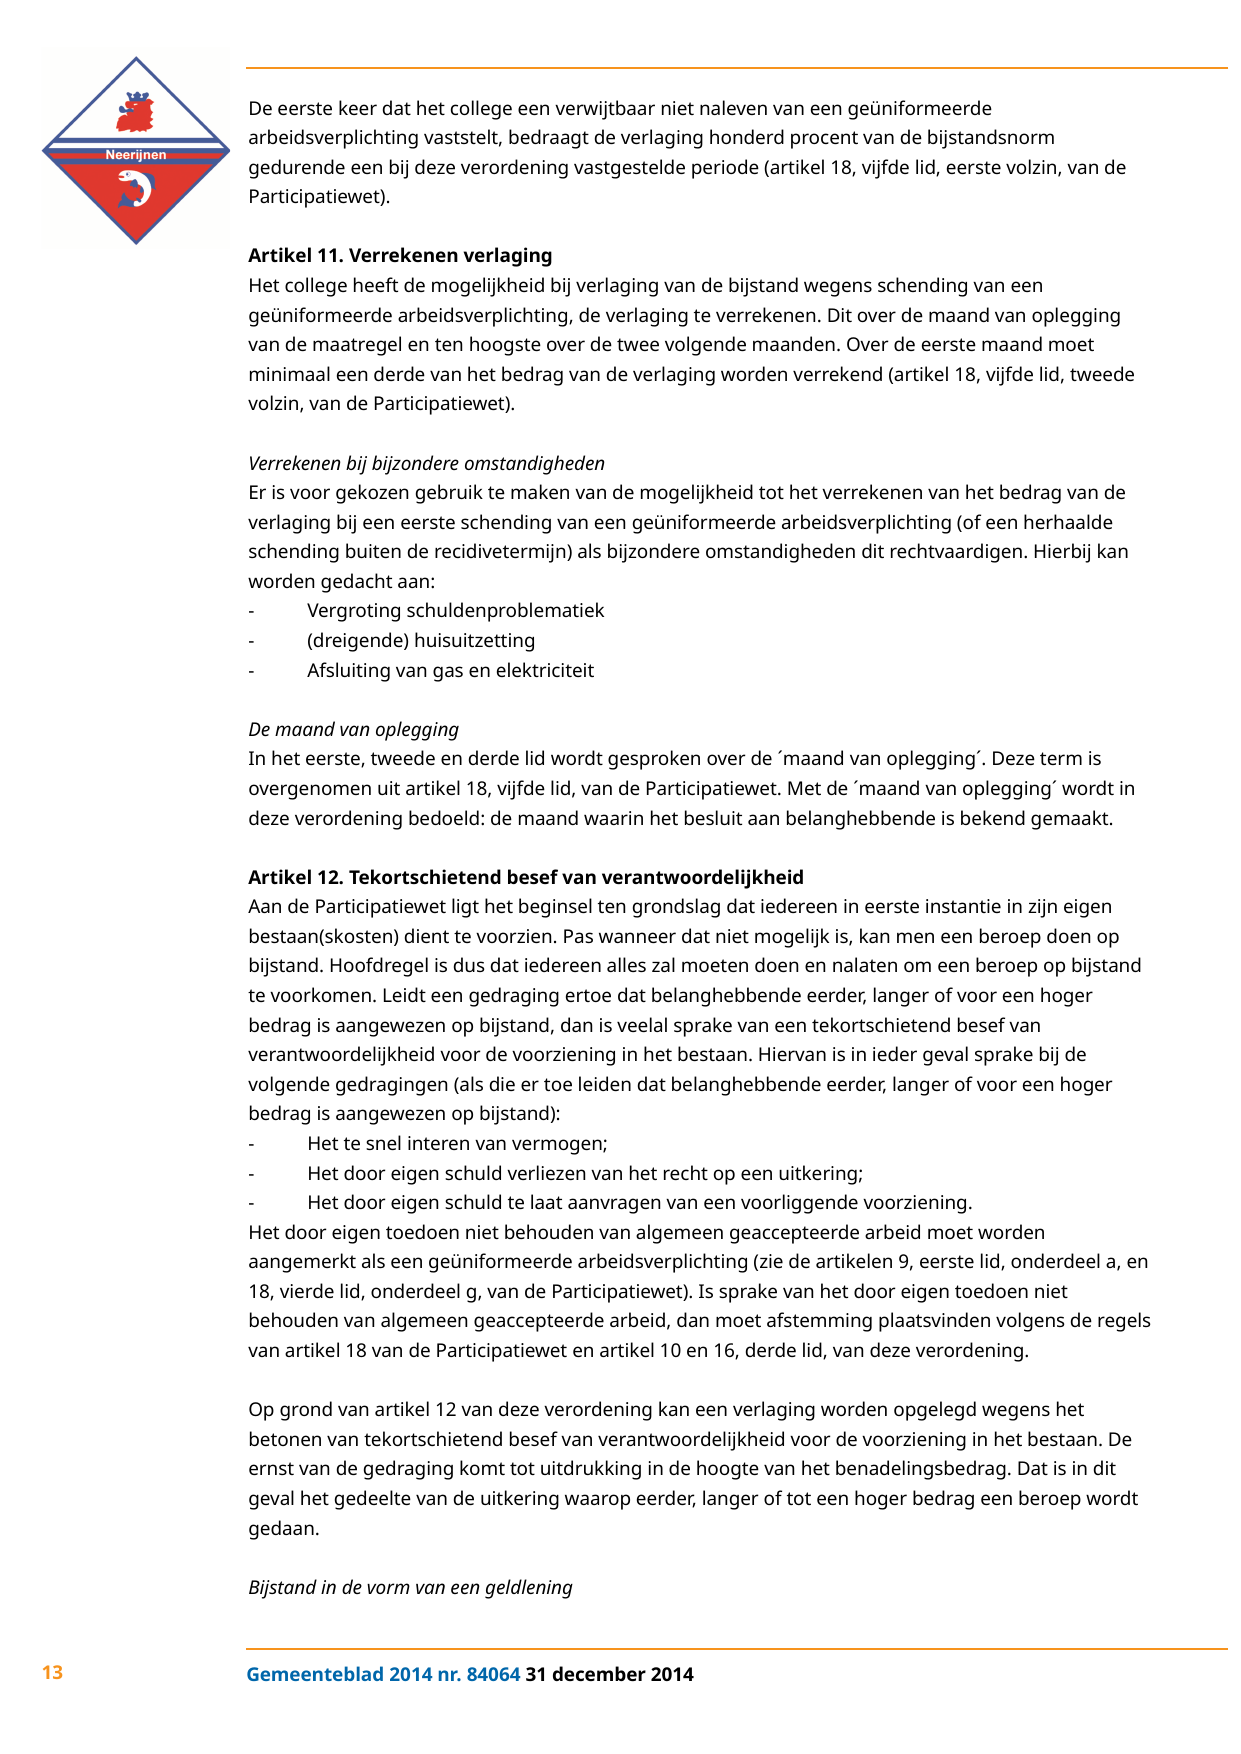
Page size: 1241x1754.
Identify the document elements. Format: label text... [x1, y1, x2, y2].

list Het door eigen schuld verliezen van het recht op een uitkering; [248, 1160, 1152, 1186]
text Het college heeft de mogelijkheid bij verlaging van de bijstand wegens schending van een geüniformeerde arbeidsverplichting, de verlaging te verrekenen. Dit over de maand van oplegging van de maatregel en ten hoogste over de twee volgende maanden. Over de eerste maand moet minimaal een derde van het bedrag van de verlaging worden verrekend (artikel 18, vijfde lid, tweede volzin, van de Participatiewet). [248, 272, 1152, 416]
list Het te snel interen van vermogen; [248, 1130, 1152, 1156]
text De eerste keer dat het college een verwijtbaar niet naleven van een geüniformeerde arbeidsverplichting vaststelt, bedraagt de verlaging honderd procent van de bijstandsnorm gedurende een bij deze verordening vastgestelde periode (artikel 18, vijfde lid, eerste volzin, van de Participatiewet). [248, 95, 1152, 209]
text Artikel 12. Tekortschietend besef van verantwoordelijkheid [248, 864, 1152, 890]
text Artikel 11. Verrekenen verlaging [248, 243, 1152, 268]
text Het door eigen toedoen niet behouden van algemeen geaccepteerde arbeid moet worden aangemerkt als een geüniformeerde arbeidsverplichting (zie de artikelen 9, eerste lid, onderdeel a, en 18, vierde lid, onderdeel g, van de Participatiewet). Is sprake van het door eigen toedoen niet behouden van algemeen geaccepteerde arbeid, dan moet afstemming plaatsvinden volgens de regels van artikel 18 van de Participatiewet en artikel 10 en 16, derde lid, van deze verordening. [248, 1219, 1152, 1363]
list Het door eigen schuld te laat aanvragen van een voorliggende voorziening. [248, 1189, 1152, 1215]
text De maand van oplegging [248, 716, 1152, 742]
text Verrekenen bij bijzondere omstandigheden [248, 450, 1152, 476]
text Er is voor gekozen gebruik te maken van de mogelijkheid tot het verrekenen van het bedrag van de verlaging bij een eerste schending van een geüniformeerde arbeidsverplichting (of een herhaalde schending buiten de recidivetermijn) als bijzondere omstandigheden dit rechtvaardigen. Hierbij kan worden gedacht aan: [248, 479, 1152, 594]
text Aan de Participatiewet ligt het beginsel ten grondslag dat iedereen in eerste instantie in zijn eigen bestaan(skosten) dient te voorzien. Pas wanneer dat niet mogelijk is, kan men een beroep doen op bijstand. Hoofdregel is dus dat iedereen alles zal moeten doen en nalaten om een beroep op bijstand te voorkomen. Leidt een gedraging ertoe dat belanghebbende eerder, langer of voor een hoger bedrag is aangewezen op bijstand, dan is veelal sprake van een tekortschietend besef van verantwoordelijkheid voor de voorziening in het bestaan. Hiervan is in ieder geval sprake bij de volgende gedragingen (als die er toe leiden dat belanghebbende eerder, langer of voor een hoger bedrag is aangewezen op bijstand): [248, 893, 1152, 1126]
list (dreigende) huisuitzetting [248, 627, 1152, 653]
text Bijstand in de vorm van een geldlening [248, 1574, 1152, 1600]
list Vergroting schuldenproblematiek [248, 598, 1152, 623]
text In het eerste, tweede en derde lid wordt gesproken over de ´maand van oplegging´. Deze term is overgenomen uit artikel 18, vijfde lid, van de Participatiewet. Met de ´maand van oplegging´ wordt in deze verordening bedoeld: de maand waarin het besluit aan belanghebbende is bekend gemaakt. [248, 746, 1152, 831]
picture [41, 47, 231, 249]
list Afsluiting van gas en elektriciteit [248, 657, 1152, 683]
text Op grond van artikel 12 van deze verordening kan een verlaging worden opgelegd wegens het betonen van tekortschietend besef van verantwoordelijkheid voor de voorziening in het bestaan. De ernst van de gedraging komt tot uitdrukking in de hoogte van het benadelingsbedrag. Dat is in dit geval het gedeelte van de uitkering waarop eerder, langer of tot een hoger bedrag een beroep wordt gedaan. [248, 1396, 1152, 1541]
